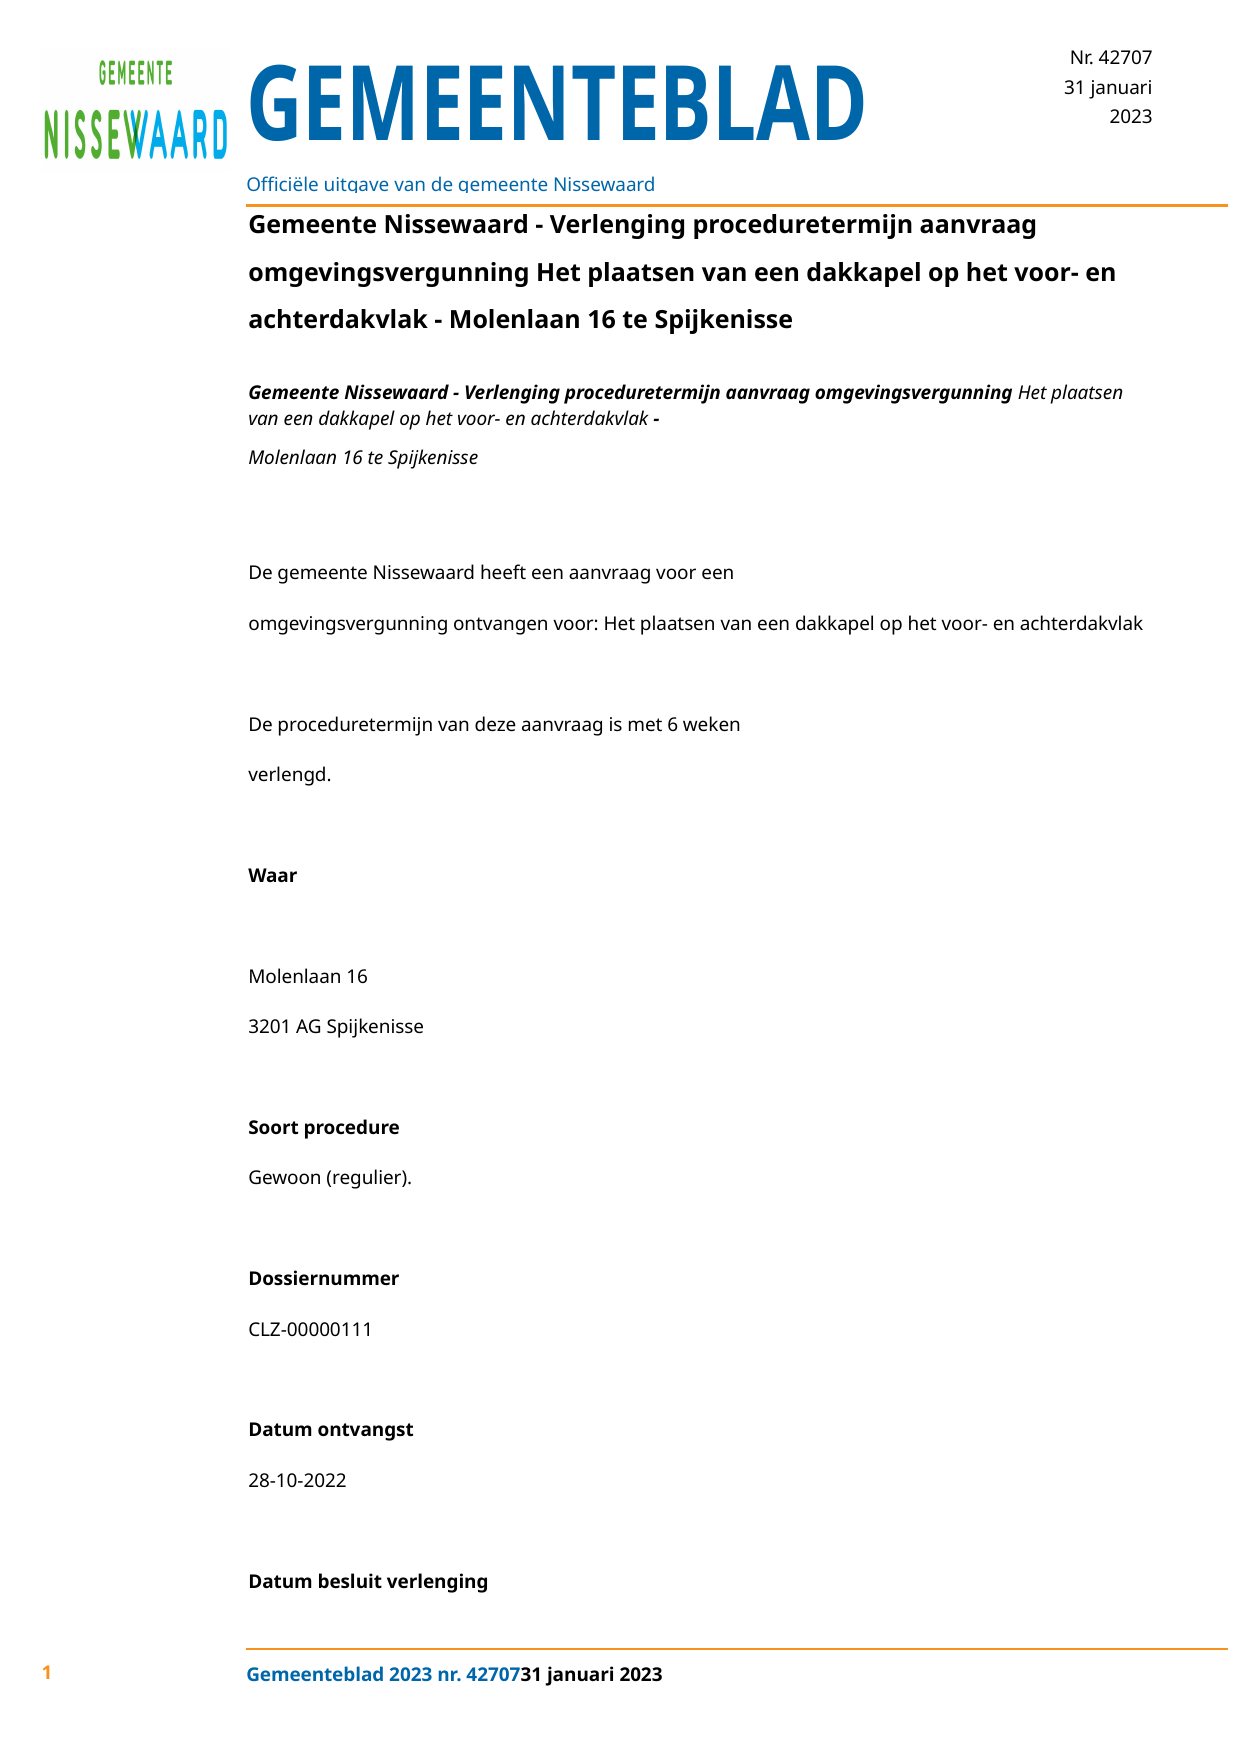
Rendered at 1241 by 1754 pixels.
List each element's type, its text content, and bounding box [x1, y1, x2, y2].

text Soort procedure [248, 1114, 1152, 1140]
text Datum besluit verlenging [248, 1568, 1152, 1593]
text omgevingsvergunning ontvangen voor: Het plaatsen van een dakkapel op het voor- en achterdakvlak [248, 610, 1152, 636]
text De gemeente Nissewaard heeft een aanvraag voor een [248, 559, 1152, 585]
text De proceduretermijn van deze aanvraag is met 6 weken [248, 711, 1152, 736]
text Gewoon (regulier). [248, 1164, 1152, 1190]
picture [41, 47, 231, 172]
text Gemeente Nissewaard - Verlenging proceduretermijn aanvraag omgevingsvergunning Het plaatsen van een dakkapel op het voor- en achterdakvlak - Molenlaan 16 te Spijkenisse [248, 207, 1152, 336]
text Gemeente Nissewaard - Verlenging proceduretermijn aanvraag omgevingsvergunning Het plaatsen van een dakkapel op het voor- en achterdakvlak - [248, 379, 1152, 431]
text Waar [248, 862, 1152, 888]
text 3201 AG Spijkenisse [248, 1013, 1152, 1039]
text CLZ-00000111 [248, 1316, 1152, 1341]
text Molenlaan 16 te Spijkenisse [248, 444, 1152, 470]
text 28-10-2022 [248, 1467, 1152, 1493]
text Datum ontvangst [248, 1417, 1152, 1442]
text Molenlaan 16 [248, 963, 1152, 988]
text Dossiernummer [248, 1265, 1152, 1291]
text verlengd. [248, 761, 1152, 787]
